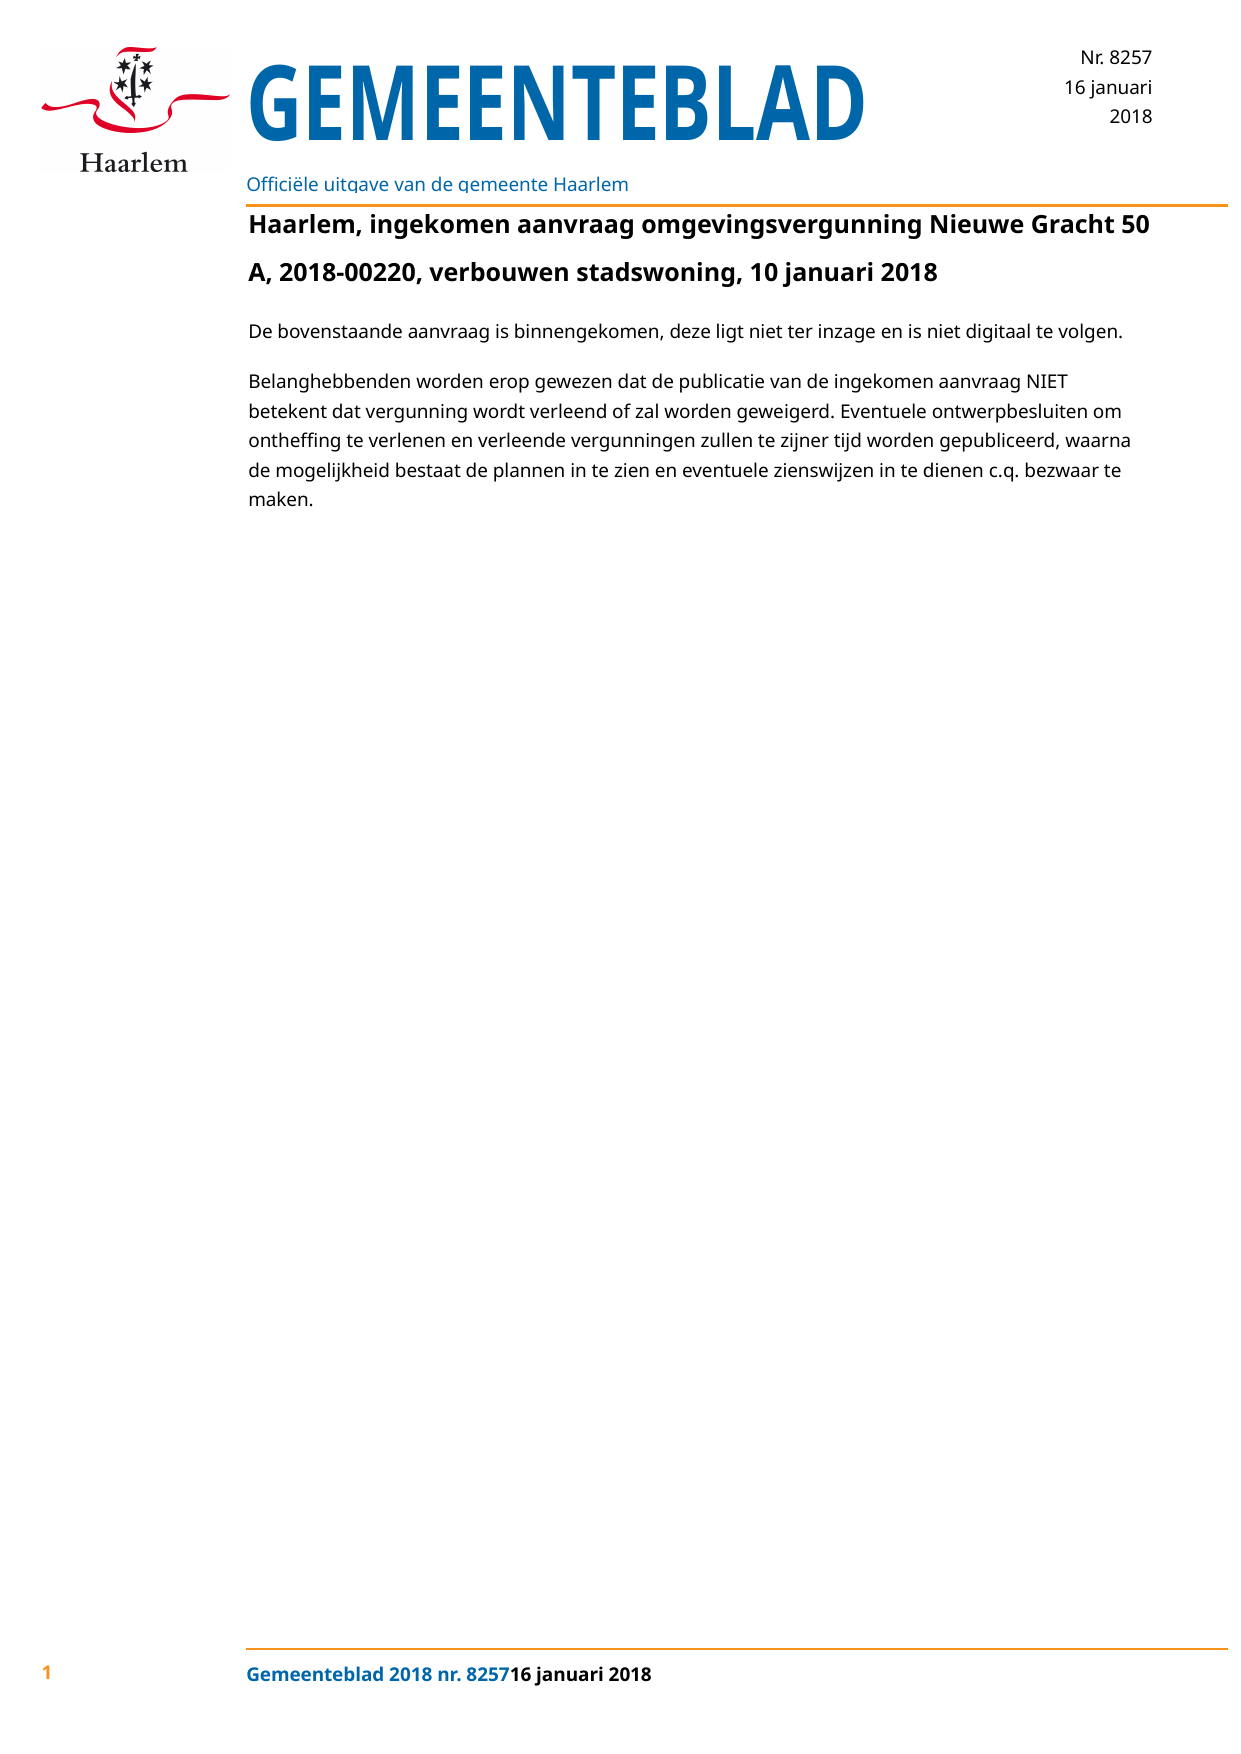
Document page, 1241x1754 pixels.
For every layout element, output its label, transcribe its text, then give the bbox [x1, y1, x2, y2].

text Belanghebbenden worden erop gewezen dat de publicatie van de ingekomen aanvraag NIET betekent dat vergunning wordt verleend of zal worden geweigerd. Eventuele ontwerpbesluiten om ontheffing te verlenen en verleende vergunningen zullen te zijner tijd worden gepubliceerd, waarna de mogelijkheid bestaat de plannen in te zien en eventuele zienswijzen in te dienen c.q. bezwaar te maken. [248, 368, 1152, 512]
text De bovenstaande aanvraag is binnengekomen, deze ligt niet ter inzage en is niet digitaal te volgen. [248, 318, 1152, 344]
picture [41, 47, 231, 172]
text Haarlem, ingekomen aanvraag omgevingsvergunning Nieuwe Gracht 50 A, 2018-00220, verbouwen stadswoning, 10 januari 2018 [248, 207, 1152, 288]
